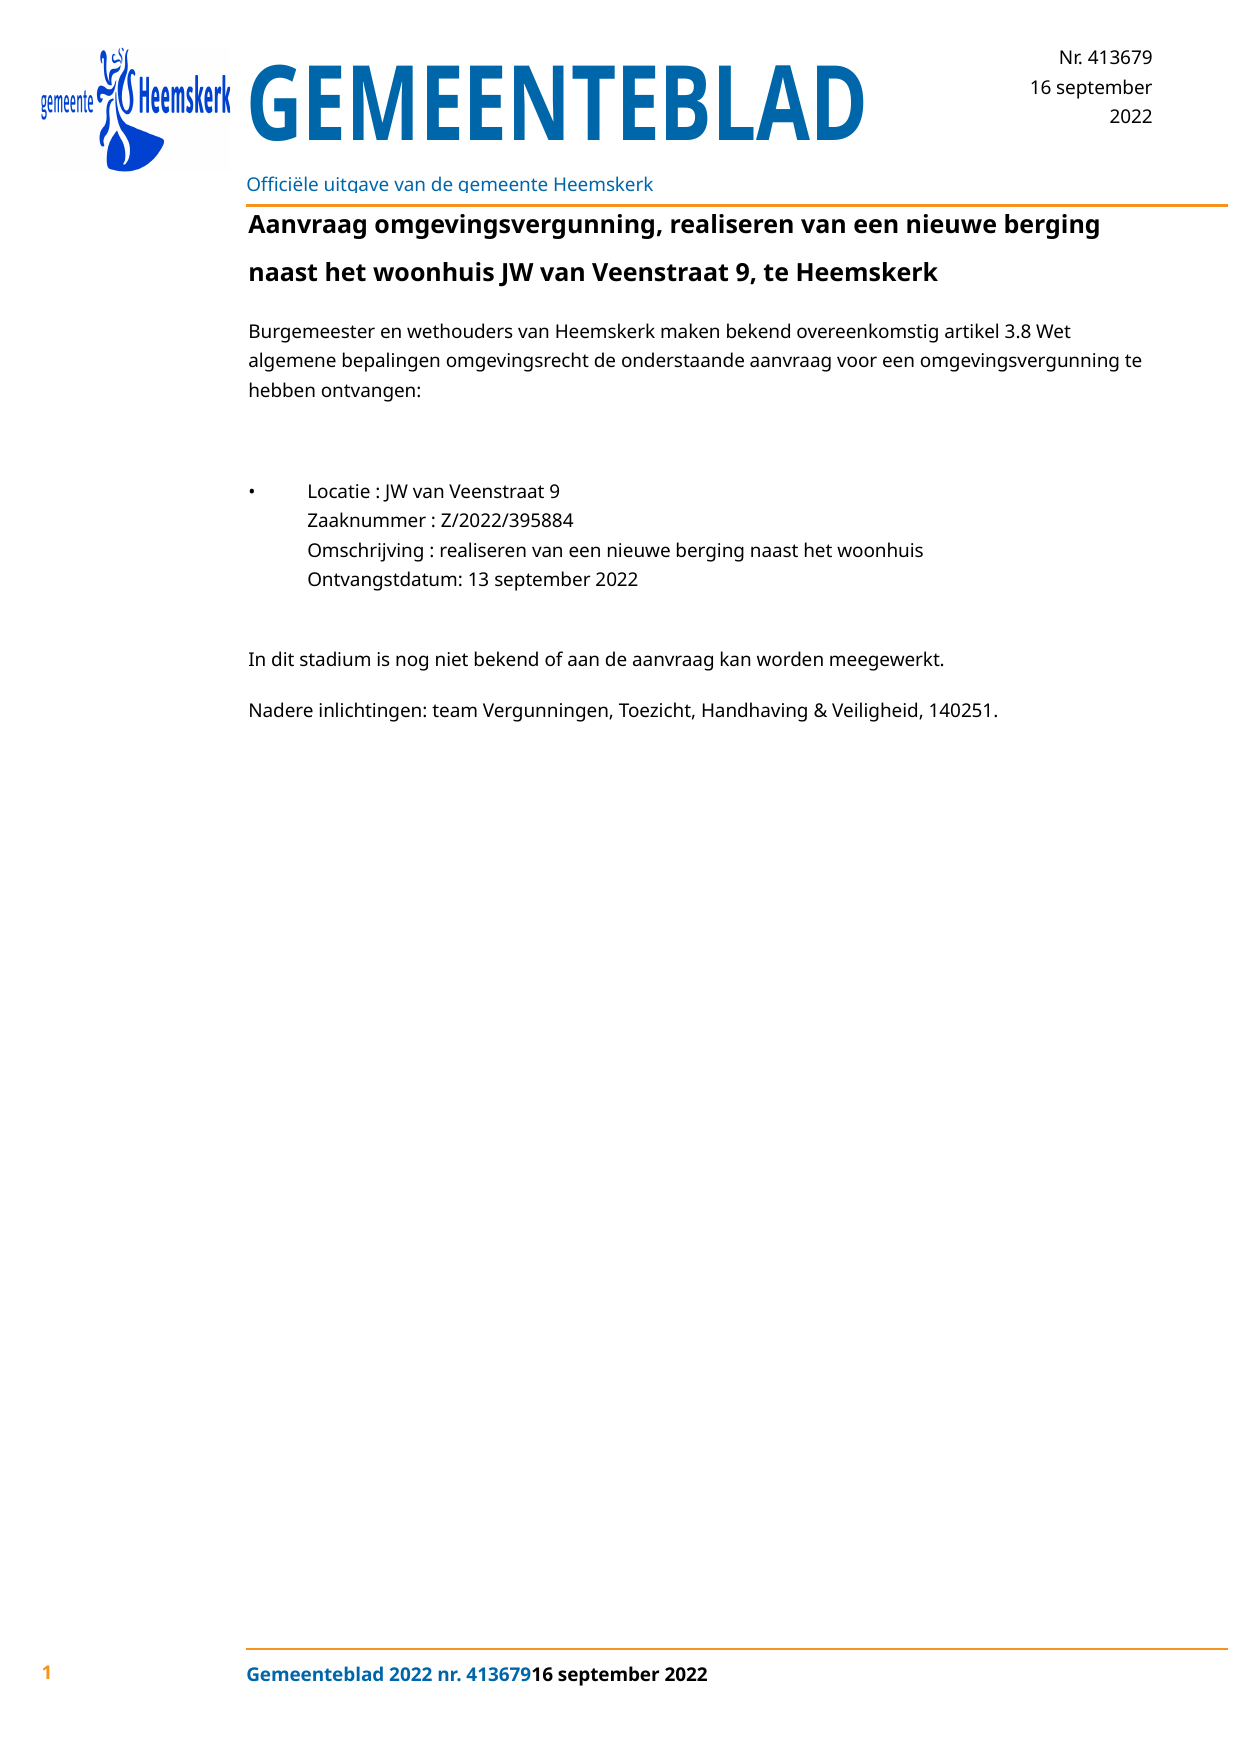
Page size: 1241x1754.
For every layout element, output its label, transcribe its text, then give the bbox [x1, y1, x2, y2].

list Locatie : JW van Veenstraat 9 [248, 478, 1152, 504]
text Nadere inlichtingen: team Vergunningen, Toezicht, Handhaving & Veiligheid, 140251. [248, 697, 1152, 723]
list Zaaknummer : Z/2022/395884 [248, 507, 1152, 533]
text Aanvraag omgevingsvergunning, realiseren van een nieuwe berging naast het woonhuis JW van Veenstraat 9, te Heemskerk [248, 207, 1152, 288]
list Omschrijving : realiseren van een nieuwe berging naast het woonhuis [248, 537, 1152, 563]
picture [41, 47, 231, 172]
list Ontvangstdatum: 13 september 2022 [248, 567, 1152, 592]
text In dit stadium is nog niet bekend of aan de aanvraag kan worden meegewerkt. [248, 647, 1152, 672]
text Burgemeester en wethouders van Heemskerk maken bekend overeenkomstig artikel 3.8 Wet algemene bepalingen omgevingsrecht de onderstaande aanvraag voor een omgevingsvergunning te hebben ontvangen: [248, 318, 1152, 403]
